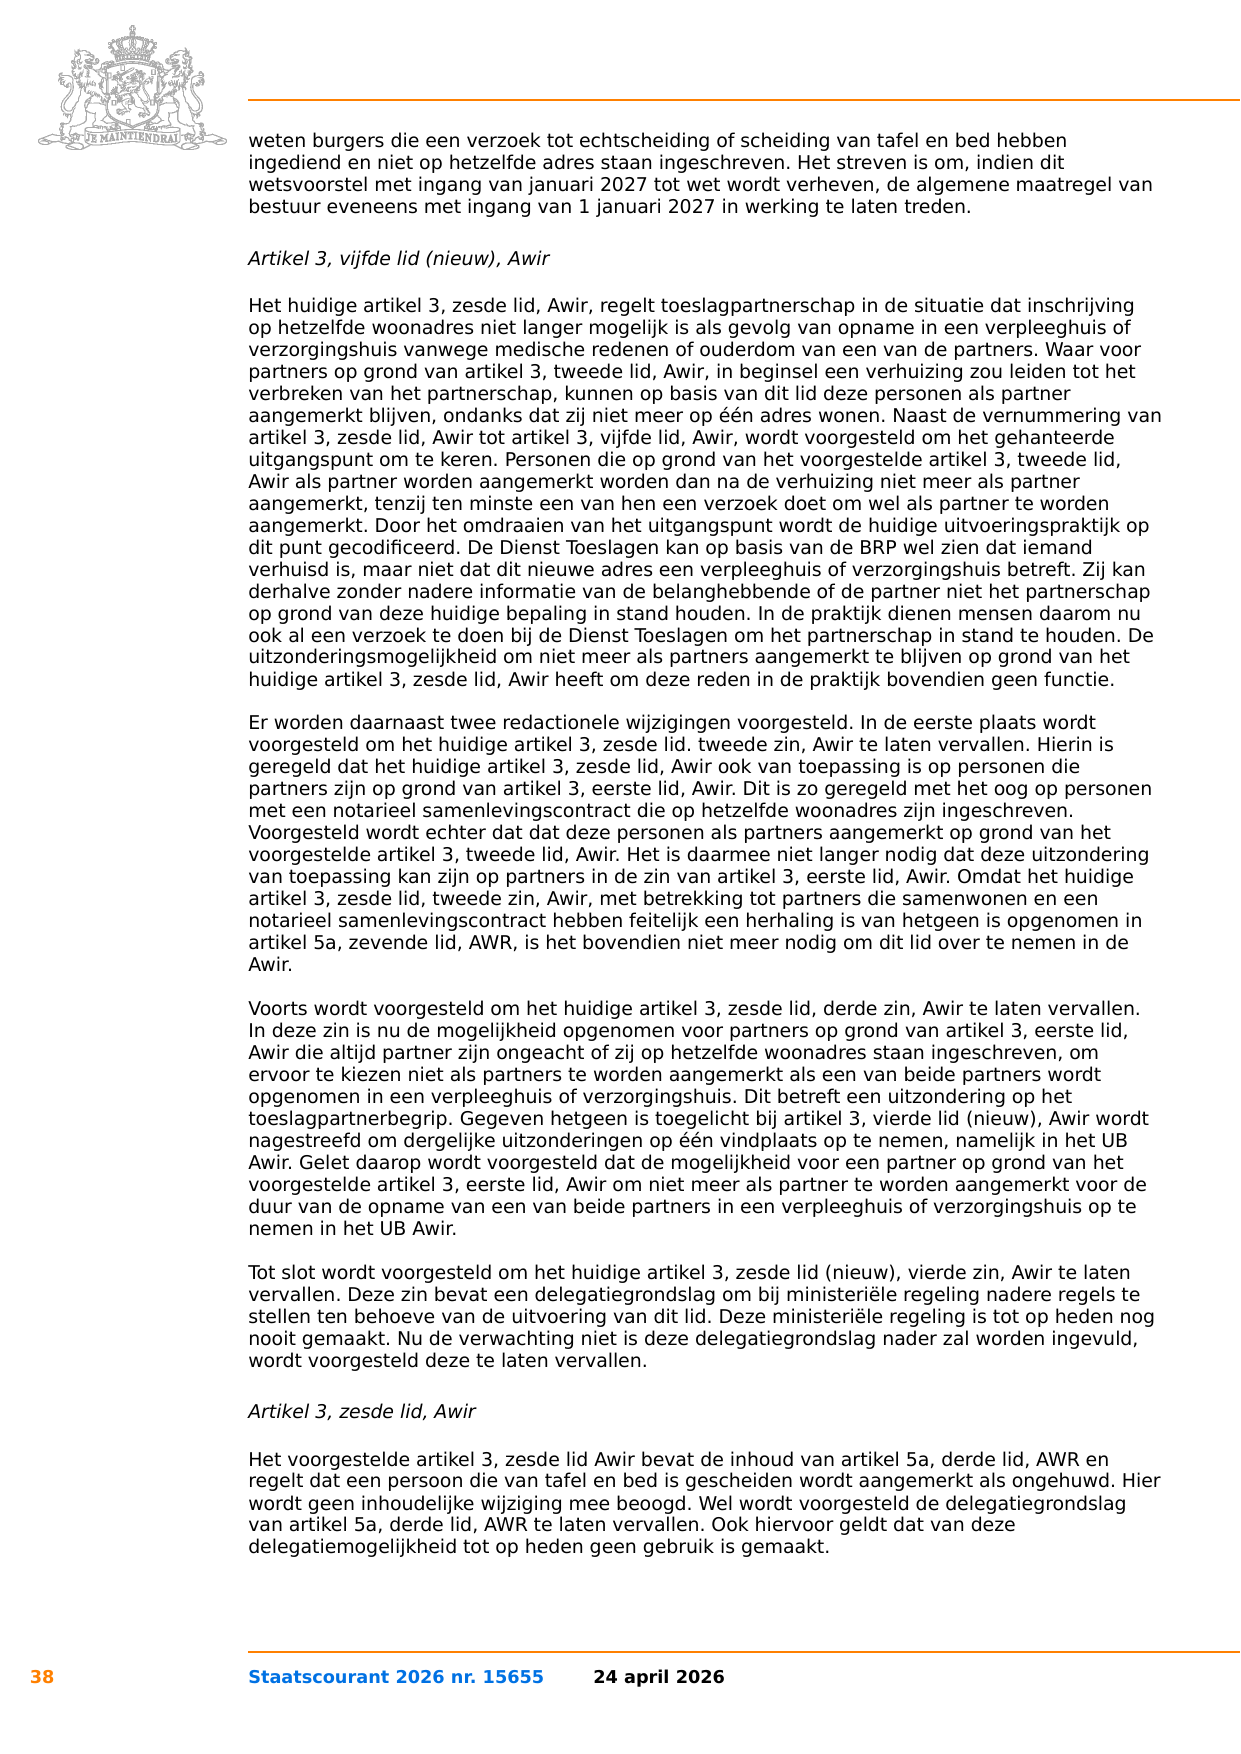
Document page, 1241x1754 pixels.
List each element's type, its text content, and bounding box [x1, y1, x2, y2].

subtitle Artikel 3, zesde lid, Awir [248, 1401, 1163, 1423]
text weten burgers die een verzoek tot echtscheiding of scheiding van tafel en bed hebben ingediend en niet op hetzelfde adres staan ingeschreven. Het streven is om, indien dit wetsvoorstel met ingang van januari 2027 tot wet wordt verheven, de algemene maatregel van bestuur eveneens met ingang van 1 januari 2027 in werking te laten treden. [248, 130, 1163, 218]
text Tot slot wordt voorgesteld om het huidige artikel 3, zesde lid (nieuw), vierde zin, Awir te laten vervallen. Deze zin bevat een delegatiegrondslag om bij ministeriële regeling nadere regels te stellen ten behoeve van de uitvoering van dit lid. Deze ministeriële regeling is tot op heden nog nooit gemaakt. Nu de verwachting niet is deze delegatiegrondslag nader zal worden ingevuld, wordt voorgesteld deze te laten vervallen. [248, 1262, 1163, 1371]
subtitle Artikel 3, vijfde lid (nieuw), Awir [248, 248, 1163, 270]
text Het voorgestelde artikel 3, zesde lid Awir bevat de inhoud van artikel 5a, derde lid, AWR en regelt dat een persoon die van tafel en bed is gescheiden wordt aangemerkt als ongehuwd. Hier wordt geen inhoudelijke wijziging mee beoogd. Wel wordt voorgesteld de delegatiegrondslag van artikel 5a, derde lid, AWR te laten vervallen. Ook hiervoor geldt dat van deze delegatiemogelijkheid tot op heden geen gebruik is gemaakt. [248, 1448, 1163, 1558]
picture [38, 25, 227, 150]
text Er worden daarnaast twee redactionele wijzigingen voorgesteld. In de eerste plaats wordt voorgesteld om het huidige artikel 3, zesde lid. tweede zin, Awir te laten vervallen. Hierin is geregeld dat het huidige artikel 3, zesde lid, Awir ook van toepassing is op personen die partners zijn op grond van artikel 3, eerste lid, Awir. Dit is zo geregeld met het oog op personen met een notarieel samenlevingscontract die op hetzelfde woonadres zijn ingeschreven. Voorgesteld wordt echter dat dat deze personen als partners aangemerkt op grond van het voorgestelde artikel 3, tweede lid, Awir. Het is daarmee niet langer nodig dat deze uitzondering van toepassing kan zijn op partners in de zin van artikel 3, eerste lid, Awir. Omdat het huidige artikel 3, zesde lid, tweede zin, Awir, met betrekking tot partners die samenwonen en een notarieel samenlevingscontract hebben feitelijk een herhaling is van hetgeen is opgenomen in artikel 5a, zevende lid, AWR, is het bovendien niet meer nodig om dit lid over te nemen in de Awir. [248, 712, 1163, 976]
text Het huidige artikel 3, zesde lid, Awir, regelt toeslagpartnerschap in de situatie dat inschrijving op hetzelfde woonadres niet langer mogelijk is als gevolg van opname in een verpleeghuis of verzorgingshuis vanwege medische redenen of ouderdom van een van de partners. Waar voor partners op grond van artikel 3, tweede lid, Awir, in beginsel een verhuizing zou leiden tot het verbreken van het partnerschap, kunnen op basis van dit lid deze personen als partner aangemerkt blijven, ondanks dat zij niet meer op één adres wonen. Naast de vernummering van artikel 3, zesde lid, Awir tot artikel 3, vijfde lid, Awir, wordt voorgesteld om het gehanteerde uitgangspunt om te keren. Personen die op grond van het voorgestelde artikel 3, tweede lid, Awir als partner worden aangemerkt worden dan na de verhuizing niet meer als partner aangemerkt, tenzij ten minste een van hen een verzoek doet om wel als partner te worden aangemerkt. Door het omdraaien van het uitgangspunt wordt de huidige uitvoeringspraktijk op dit punt gecodificeerd. De Dienst Toeslagen kan op basis van de BRP wel zien dat iemand verhuisd is, maar niet dat dit nieuwe adres een verpleeghuis of verzorgingshuis betreft. Zij kan derhalve zonder nadere informatie van de belanghebbende of de partner niet het partnerschap op grond van deze huidige bepaling in stand houden. In de praktijk dienen mensen daarom nu ook al een verzoek te doen bij de Dienst Toeslagen om het partnerschap in stand te houden. De uitzonderingsmogelijkheid om niet meer als partners aangemerkt te blijven op grond van het huidige artikel 3, zesde lid, Awir heeft om deze reden in de praktijk bovendien geen functie. [248, 295, 1163, 690]
text Voorts wordt voorgesteld om het huidige artikel 3, zesde lid, derde zin, Awir te laten vervallen. In deze zin is nu de mogelijkheid opgenomen voor partners op grond van artikel 3, eerste lid, Awir die altijd partner zijn ongeacht of zij op hetzelfde woonadres staan ingeschreven, om ervoor te kiezen niet als partners te worden aangemerkt als een van beide partners wordt opgenomen in een verpleeghuis of verzorgingshuis. Dit betreft een uitzondering op het toeslagpartnerbegrip. Gegeven hetgeen is toegelicht bij artikel 3, vierde lid (nieuw), Awir wordt nagestreefd om dergelijke uitzonderingen op één vindplaats op te nemen, namelijk in het UB Awir. Gelet daarop wordt voorgesteld dat de mogelijkheid voor een partner op grond van het voorgestelde artikel 3, eerste lid, Awir om niet meer als partner te worden aangemerkt voor de duur van de opname van een van beide partners in een verpleeghuis of verzorgingshuis op te nemen in het UB Awir. [248, 998, 1163, 1240]
